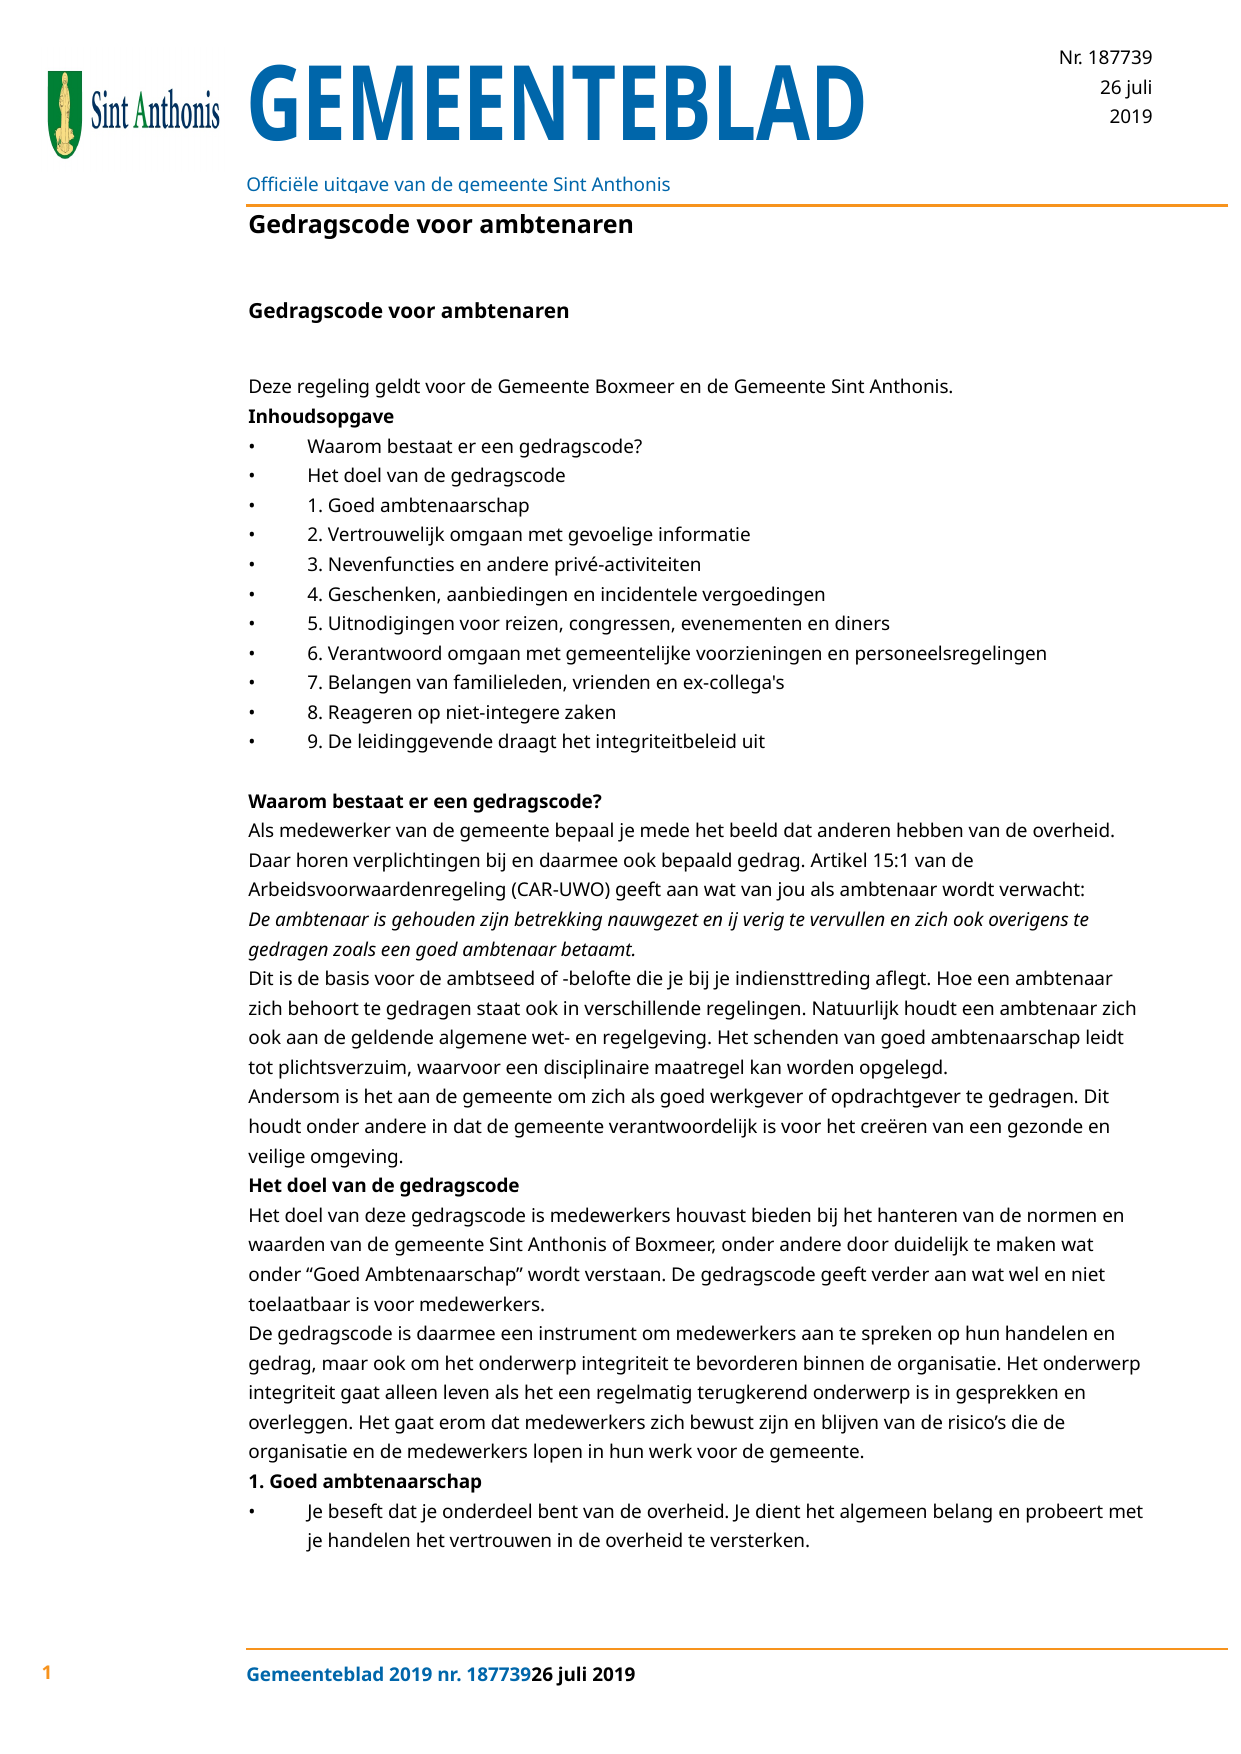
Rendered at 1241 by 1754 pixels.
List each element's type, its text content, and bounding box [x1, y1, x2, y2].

list 4. Geschenken, aanbiedingen en incidentele vergoedingen [248, 581, 1152, 607]
list 3. Nevenfuncties en andere privé-activiteiten [248, 551, 1152, 577]
list 1. Goed ambtenaarschap [248, 492, 1152, 518]
text 1. Goed ambtenaarschap [248, 1468, 1152, 1494]
text Gedragscode voor ambtenaren [248, 296, 1152, 324]
text Gedragscode voor ambtenaren [248, 207, 1152, 241]
list Je beseft dat je onderdeel bent van de overheid. Je dient het algemeen belang en probeert met je handelen het vertrouwen in de overheid te versterken. [248, 1498, 1152, 1553]
list 8. Reageren op niet-integere zaken [248, 699, 1152, 725]
list 6. Verantwoord omgaan met gemeentelijke voorzieningen en personeelsregelingen [248, 640, 1152, 666]
text Het doel van deze gedragscode is medewerkers houvast bieden bij het hanteren van de normen en waarden van de gemeente Sint Anthonis of Boxmeer, onder andere door duidelijk te maken wat onder “Goed Ambtenaarschap” wordt verstaan. De gedragscode geeft verder aan wat wel en niet toelaatbaar is voor medewerkers. [248, 1202, 1152, 1317]
text De gedragscode is daarmee een instrument om medewerkers aan te spreken op hun handelen en gedrag, maar ook om het onderwerp integriteit te bevorderen binnen de organisatie. Het onderwerp integriteit gaat alleen leven als het een regelmatig terugkerend onderwerp is in gesprekken en overleggen. Het gaat erom dat medewerkers zich bewust zijn en blijven van de risico’s die de organisatie en de medewerkers lopen in hun werk voor de gemeente. [248, 1320, 1152, 1464]
text Inhoudsopgave [248, 403, 1152, 429]
text Waarom bestaat er een gedragscode? [248, 788, 1152, 814]
text Andersom is het aan de gemeente om zich als goed werkgever of opdrachtgever te gedragen. Dit houdt onder andere in dat de gemeente verantwoordelijk is voor het creëren van een gezonde en veilige omgeving. [248, 1084, 1152, 1169]
list 7. Belangen van familieleden, vrienden en ex-collega's [248, 669, 1152, 695]
list Het doel van de gedragscode [248, 462, 1152, 488]
text De ambtenaar is gehouden zijn betrekking nauwgezet en ij verig te vervullen en zich ook overigens te gedragen zoals een goed ambtenaar betaamt. [248, 906, 1152, 962]
text Dit is de basis voor de ambtseed of -belofte die je bij je indiensttreding aflegt. Hoe een ambtenaar zich behoort te gedragen staat ook in verschillende regelingen. Natuurlijk houdt een ambtenaar zich ook aan de geldende algemene wet- en regelgeving. Het schenden van goed ambtenaarschap leidt tot plichtsverzuim, waarvoor een disciplinaire maatregel kan worden opgelegd. [248, 965, 1152, 1080]
picture [41, 47, 231, 172]
list 2. Vertrouwelijk omgaan met gevoelige informatie [248, 522, 1152, 547]
list 5. Uitnodigingen voor reizen, congressen, evenementen en diners [248, 610, 1152, 636]
list 9. De leidinggevende draagt het integriteitbeleid uit [248, 729, 1152, 754]
text Deze regeling geldt voor de Gemeente Boxmeer en de Gemeente Sint Anthonis. [248, 374, 1152, 399]
text Het doel van de gedragscode [248, 1172, 1152, 1198]
text Als medewerker van de gemeente bepaal je mede het beeld dat anderen hebben van de overheid. Daar horen verplichtingen bij en daarmee ook bepaald gedrag. Artikel 15:1 van de Arbeidsvoorwaardenregeling (CAR-UWO) geeft aan wat van jou als ambtenaar wordt verwacht: [248, 817, 1152, 902]
list Waarom bestaat er een gedragscode? [248, 433, 1152, 459]
